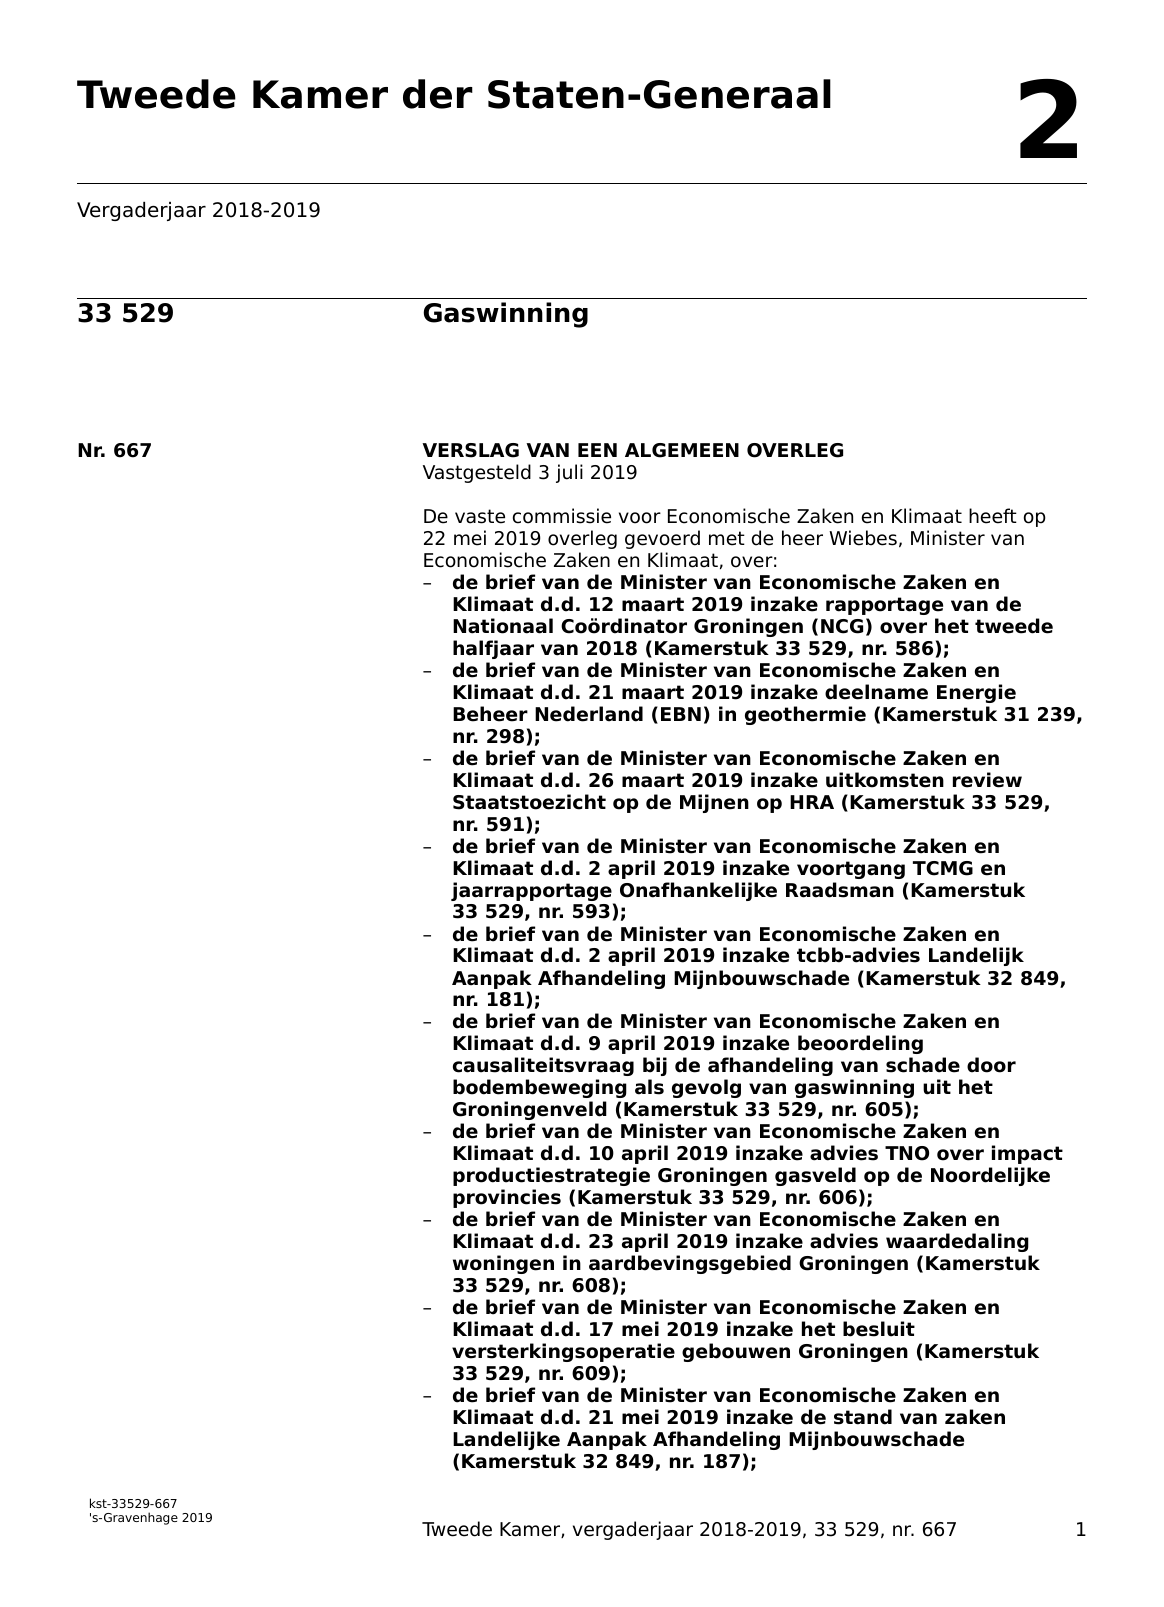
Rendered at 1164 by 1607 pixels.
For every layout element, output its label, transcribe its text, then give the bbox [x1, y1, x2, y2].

text – de brief van de Minister van Economische Zaken en Klimaat d.d. 2 april 2019 inzake tcbb-advies Landelijk Aanpak Afhandeling Mijnbouwschade (Kamerstuk 32 849, nr. 181); [422, 923, 1087, 1011]
table_cell Vergaderjaar 2018-2019 [77, 184, 1087, 298]
subtitle 33 529 Gaswinning [77, 299, 1087, 329]
text – de brief van de Minister van Economische Zaken en Klimaat d.d. 26 maart 2019 inzake uitkomsten review Staatstoezicht op de Mijnen op HRA (Kamerstuk 33 529, nr. 591); [422, 748, 1087, 836]
text – de brief van de Minister van Economische Zaken en Klimaat d.d. 23 april 2019 inzake advies waardedaling woningen in aardbevingsgebied Groningen (Kamerstuk 33 529, nr. 608); [422, 1209, 1087, 1297]
text kst-33529-667 [88, 1497, 323, 1511]
table_header 2 [886, 59, 1087, 183]
text 's-Gravenhage 2019 [88, 1511, 323, 1525]
text – de brief van de Minister van Economische Zaken en Klimaat d.d. 21 mei 2019 inzake de stand van zaken Landelijke Aanpak Afhandeling Mijnbouwschade (Kamerstuk 32 849, nr. 187); [422, 1385, 1087, 1473]
text Vastgesteld 3 juli 2019 [422, 462, 1087, 484]
text – de brief van de Minister van Economische Zaken en Klimaat d.d. 2 april 2019 inzake voortgang TCMG en jaarrapportage Onafhankelijke Raadsman (Kamerstuk 33 529, nr. 593); [422, 836, 1087, 923]
text – de brief van de Minister van Economische Zaken en Klimaat d.d. 17 mei 2019 inzake het besluit versterkingsoperatie gebouwen Groningen (Kamerstuk 33 529, nr. 609); [422, 1297, 1087, 1385]
text – de brief van de Minister van Economische Zaken en Klimaat d.d. 21 maart 2019 inzake deelname Energie Beheer Nederland (EBN) in geothermie (Kamerstuk 31 239, nr. 298); [422, 660, 1087, 748]
text – de brief van de Minister van Economische Zaken en Klimaat d.d. 12 maart 2019 inzake rapportage van de Nationaal Coördinator Groningen (NCG) over het tweede halfjaar van 2018 (Kamerstuk 33 529, nr. 586); [422, 572, 1087, 660]
text – de brief van de Minister van Economische Zaken en Klimaat d.d. 9 april 2019 inzake beoordeling causaliteitsvraag bij de afhandeling van schade door bodembeweging als gevolg van gaswinning uit het Groningenveld (Kamerstuk 33 529, nr. 605); [422, 1011, 1087, 1121]
table_header Tweede Kamer der Staten-Generaal [77, 59, 886, 183]
subtitle Nr. 667 VERSLAG VAN EEN ALGEMEEN OVERLEG [77, 440, 1087, 462]
text – de brief van de Minister van Economische Zaken en Klimaat d.d. 10 april 2019 inzake advies TNO over impact productiestrategie Groningen gasveld op de Noordelijke provincies (Kamerstuk 33 529, nr. 606); [422, 1121, 1087, 1209]
text De vaste commissie voor Economische Zaken en Klimaat heeft op 22 mei 2019 overleg gevoerd met de heer Wiebes, Minister van Economische Zaken en Klimaat, over: [422, 506, 1087, 572]
